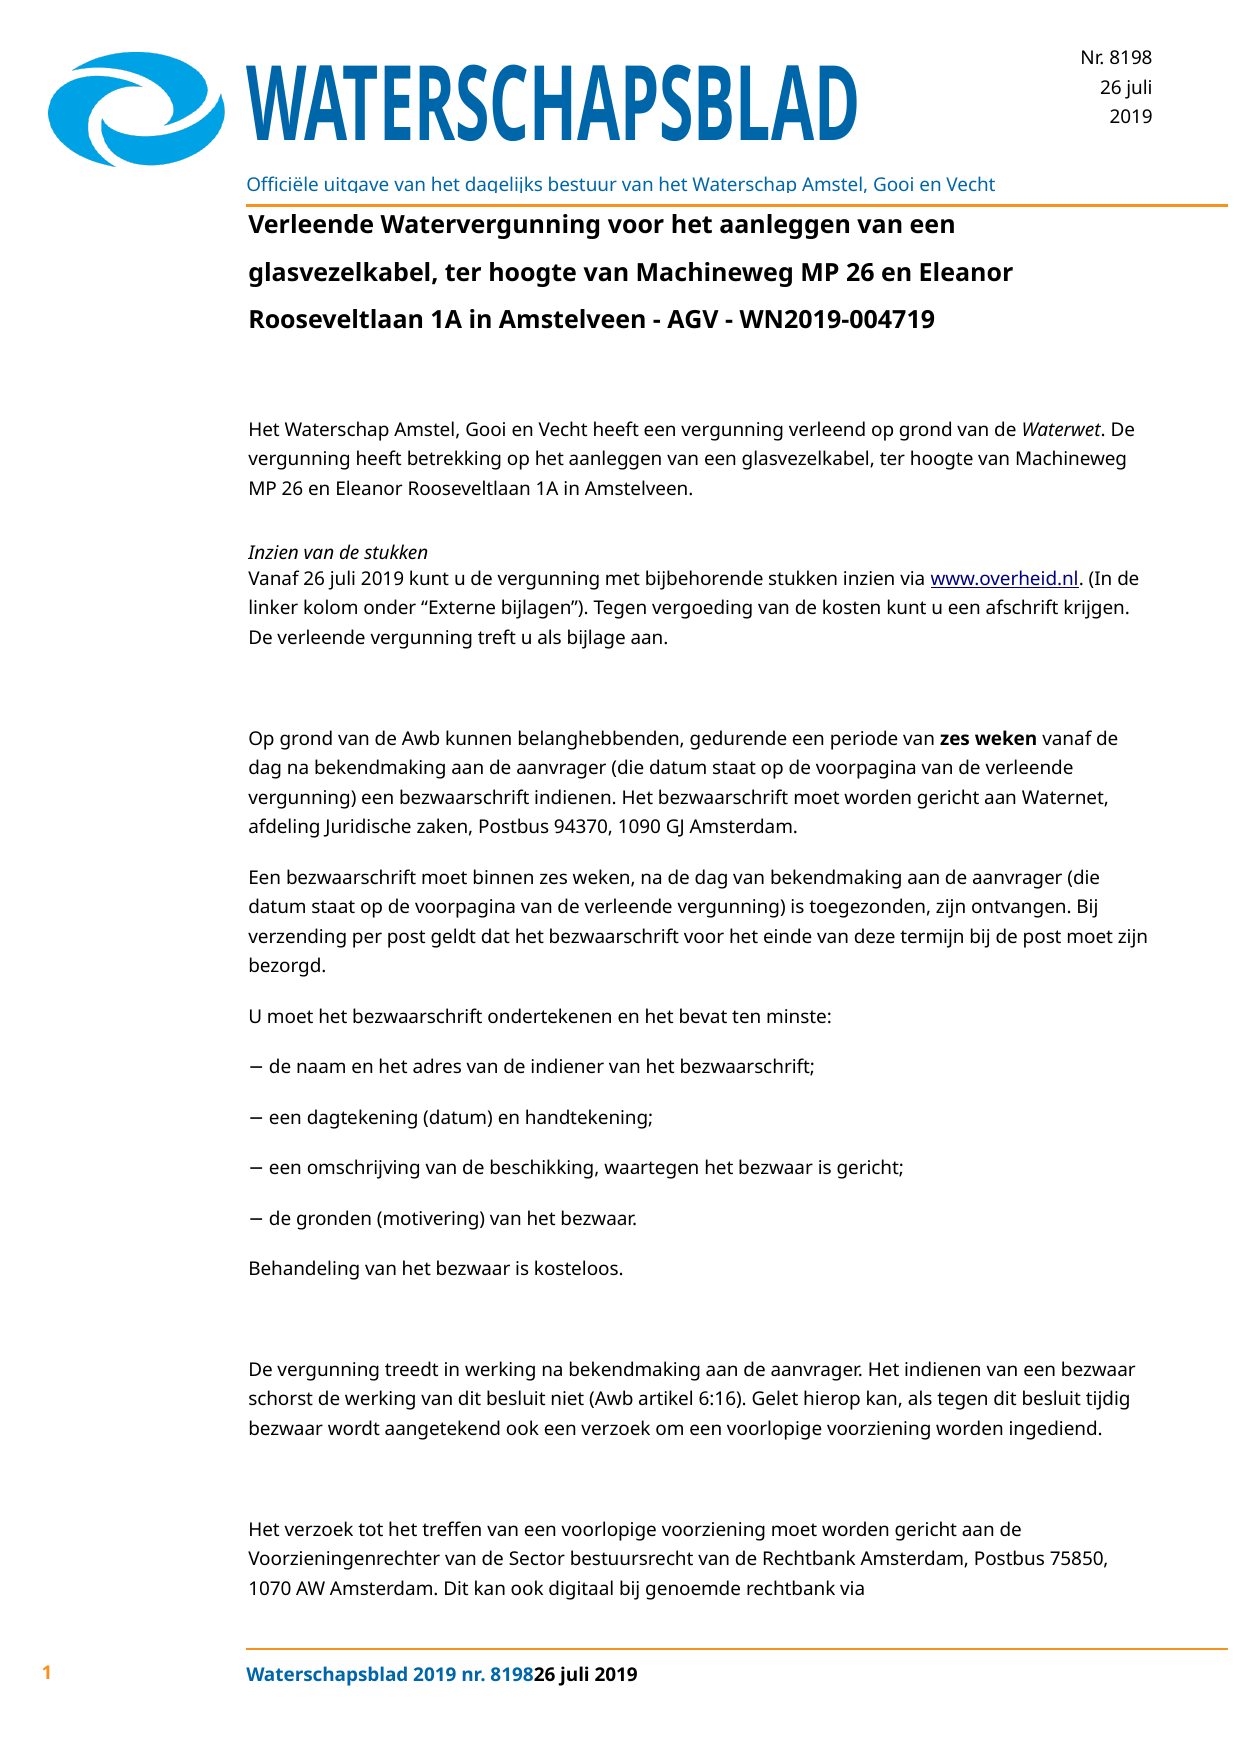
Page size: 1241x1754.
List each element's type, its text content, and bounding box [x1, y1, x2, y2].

text Inzien van de stukken [248, 539, 1152, 565]
text Een bezwaarschrift moet binnen zes weken, na de dag van bekendmaking aan de aanvrager (die datum staat op de voorpagina van de verleende vergunning) is toegezonden, zijn ontvangen. Bij verzending per post geldt dat het bezwaarschrift voor het einde van deze termijn bij de post moet zijn bezorgd. [248, 864, 1152, 978]
text Behandeling van het bezwaar is kosteloos. [248, 1255, 1152, 1281]
text Vanaf 26 juli 2019 kunt u de vergunning met bijbehorende stukken inzien via www.overheid.nl. (In de linker kolom onder “Externe bijlagen”). Tegen vergoeding van de kosten kunt u een afschrift krijgen. De verleende vergunning treft u als bijlage aan. [248, 565, 1152, 650]
text Op grond van de Awb kunnen belanghebbenden, gedurende een periode van zes weken vanaf de dag na bekendmaking aan de aanvrager (die datum staat op de voorpagina van de verleende vergunning) een bezwaarschrift indienen. Het bezwaarschrift moet worden gericht aan Waternet, afdeling Juridische zaken, Postbus 94370, 1090 GJ Amsterdam. [248, 725, 1152, 839]
text − een omschrijving van de beschikking, waartegen het bezwaar is gericht; [248, 1154, 1152, 1180]
text Het Waterschap Amstel, Gooi en Vecht heeft een vergunning verleend op grond van de Waterwet. De vergunning heeft betrekking op het aanleggen van een glasvezelkabel, ter hoogte van Machineweg MP 26 en Eleanor Rooseveltlaan 1A in Amstelveen. [248, 416, 1152, 501]
picture [41, 47, 231, 172]
text De vergunning treedt in werking na bekendmaking aan de aanvrager. Het indienen van een bezwaar schorst de werking van dit besluit niet (Awb artikel 6:16). Gelet hierop kan, als tegen dit besluit tijdig bezwaar wordt aangetekend ook een verzoek om een voorlopige voorziening worden ingediend. [248, 1356, 1152, 1441]
text Verleende Watervergunning voor het aanleggen van een glasvezelkabel, ter hoogte van Machineweg MP 26 en Eleanor Rooseveltlaan 1A in Amstelveen - AGV - WN2019-004719 [248, 207, 1152, 336]
text − de gronden (motivering) van het bezwaar. [248, 1205, 1152, 1231]
text − een dagtekening (datum) en handtekening; [248, 1104, 1152, 1130]
text − de naam en het adres van de indiener van het bezwaarschrift; [248, 1053, 1152, 1079]
text Het verzoek tot het treffen van een voorlopige voorziening moet worden gericht aan de Voorzieningenrechter van de Sector bestuursrecht van de Rechtbank Amsterdam, Postbus 75850, 1070 AW Amsterdam. Dit kan ook digitaal bij genoemde rechtbank via [248, 1516, 1152, 1601]
text U moet het bezwaarschrift ondertekenen en het bevat ten minste: [248, 1003, 1152, 1029]
